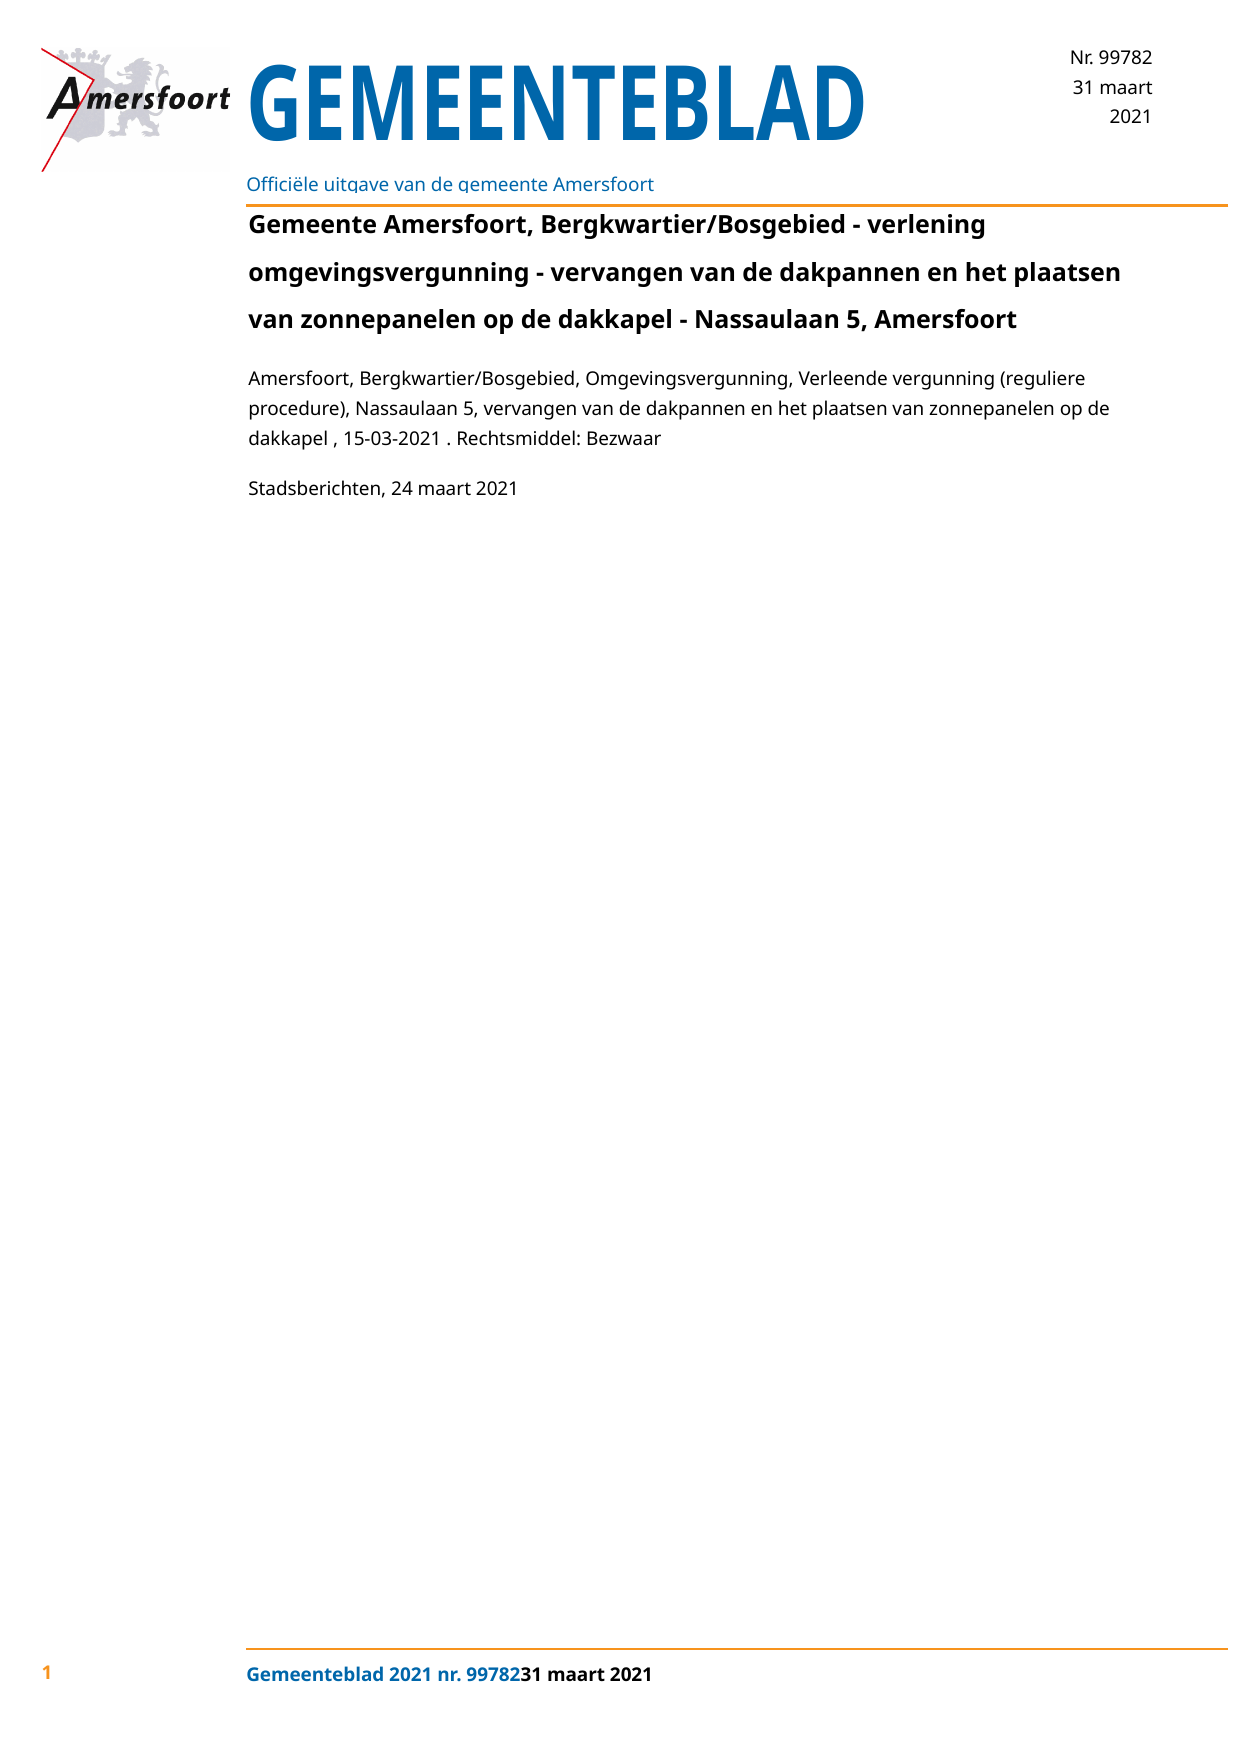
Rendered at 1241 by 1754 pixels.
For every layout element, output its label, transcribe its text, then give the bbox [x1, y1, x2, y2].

text Stadsberichten, 24 maart 2021 [248, 475, 1152, 501]
text Amersfoort, Bergkwartier/Bosgebied, Omgevingsvergunning, Verleende vergunning (reguliere procedure), Nassaulaan 5, vervangen van de dakpannen en het plaatsen van zonnepanelen op de dakkapel , 15-03-2021 . Rechtsmiddel: Bezwaar [248, 366, 1152, 450]
picture [41, 47, 231, 172]
text Gemeente Amersfoort, Bergkwartier/Bosgebied - verlening omgevingsvergunning - vervangen van de dakpannen en het plaatsen van zonnepanelen op de dakkapel - Nassaulaan 5, Amersfoort [248, 207, 1152, 336]
